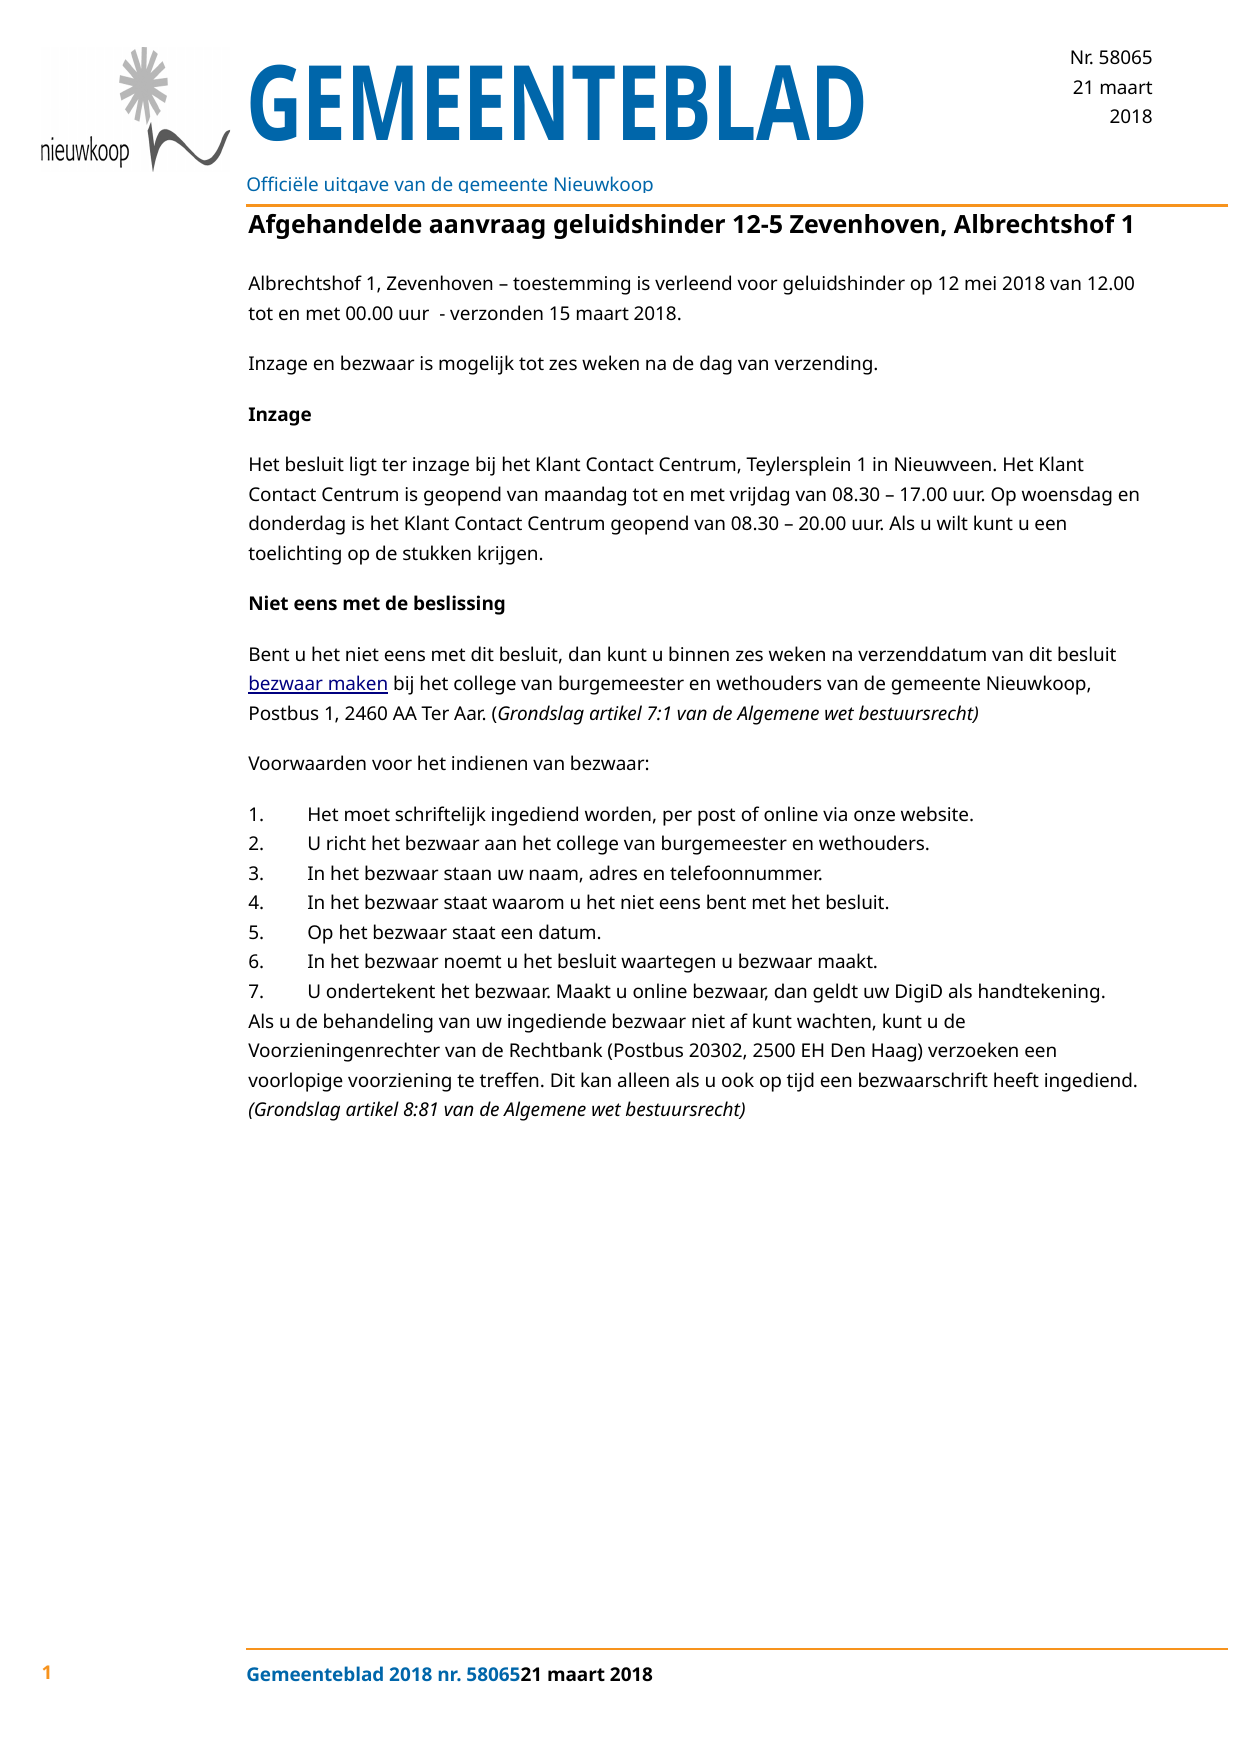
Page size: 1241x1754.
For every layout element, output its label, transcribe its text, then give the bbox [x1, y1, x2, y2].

text Niet eens met de beslissing [248, 590, 1152, 616]
text Albrechtshof 1, Zevenhoven – toestemming is verleend voor geluidshinder op 12 mei 2018 van 12.00 tot en met 00.00 uur - verzonden 15 maart 2018. [248, 270, 1152, 326]
list U ondertekent het bezwaar. Maakt u online bezwaar, dan geldt uw DigiD als handtekening. [248, 978, 1152, 1004]
picture [41, 47, 231, 172]
text Inzage en bezwaar is mogelijk tot zes weken na de dag van verzending. [248, 350, 1152, 376]
list Op het bezwaar staat een datum. [248, 919, 1152, 945]
text Afgehandelde aanvraag geluidshinder 12-5 Zevenhoven, Albrechtshof 1 [248, 207, 1152, 241]
list In het bezwaar staan uw naam, adres en telefoonnummer. [248, 860, 1152, 886]
text Voorwaarden voor het indienen van bezwaar: [248, 750, 1152, 776]
list Het moet schriftelijk ingediend worden, per post of online via onze website. [248, 801, 1152, 826]
list U richt het bezwaar aan het college van burgemeester en wethouders. [248, 830, 1152, 856]
text Inzage [248, 401, 1152, 426]
text Het besluit ligt ter inzage bij het Klant Contact Centrum, Teylersplein 1 in Nieuwveen. Het Klant Contact Centrum is geopend van maandag tot en met vrijdag van 08.30 – 17.00 uur. Op woensdag en donderdag is het Klant Contact Centrum geopend van 08.30 – 20.00 uur. Als u wilt kunt u een toelichting op de stukken krijgen. [248, 451, 1152, 566]
list In het bezwaar staat waarom u het niet eens bent met het besluit. [248, 889, 1152, 915]
text Als u de behandeling van uw ingediende bezwaar niet af kunt wachten, kunt u de Voorzieningenrechter van de Rechtbank (Postbus 20302, 2500 EH Den Haag) verzoeken een voorlopige voorziening te treffen. Dit kan alleen als u ook op tijd een bezwaarschrift heeft ingediend. (Grondslag artikel 8:81 van de Algemene wet bestuursrecht) [248, 1008, 1152, 1122]
text Bent u het niet eens met dit besluit, dan kunt u binnen zes weken na verzenddatum van dit besluit bezwaar maken bij het college van burgemeester en wethouders van de gemeente Nieuwkoop, Postbus 1, 2460 AA Ter Aar. (Grondslag artikel 7:1 van de Algemene wet bestuursrecht) [248, 641, 1152, 726]
list In het bezwaar noemt u het besluit waartegen u bezwaar maakt. [248, 949, 1152, 974]
